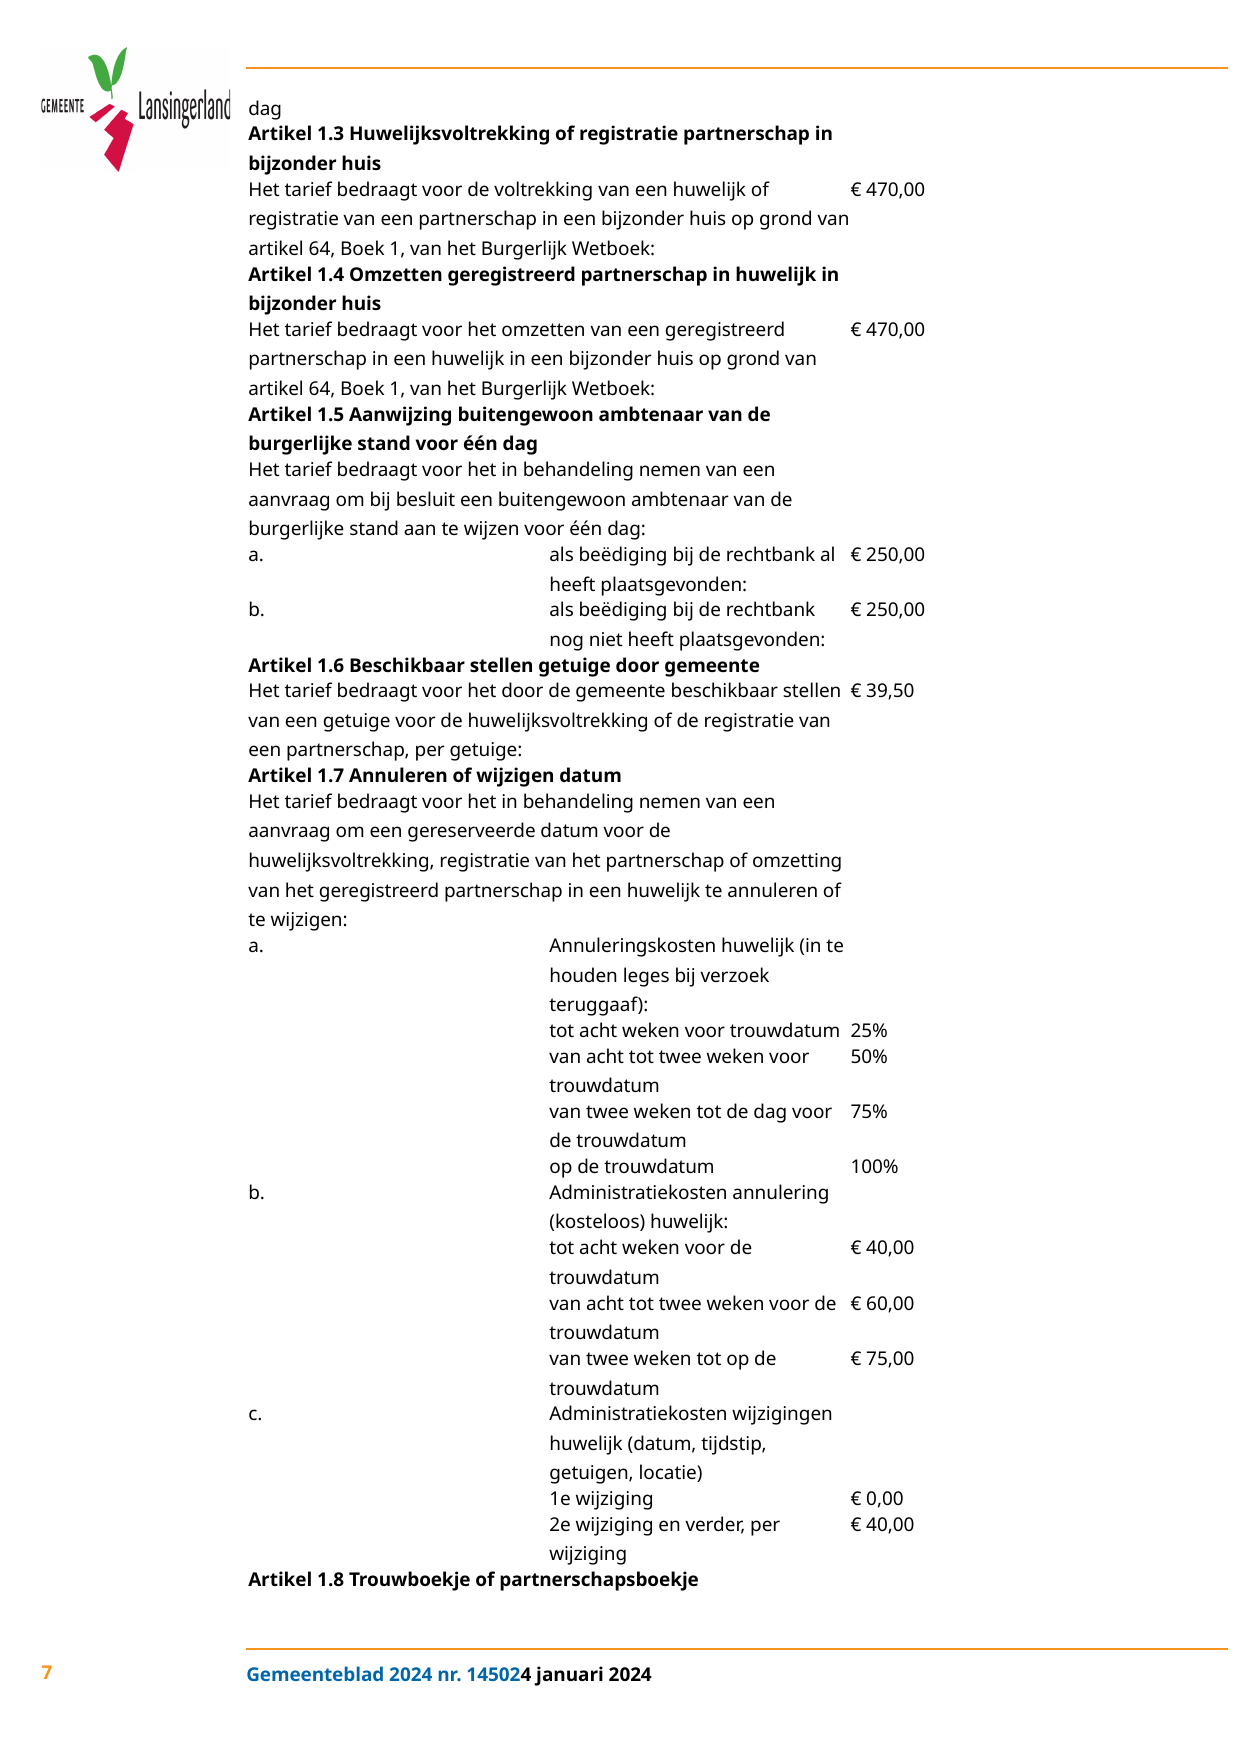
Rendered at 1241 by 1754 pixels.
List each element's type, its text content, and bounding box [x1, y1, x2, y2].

table_cell [850, 1566, 1152, 1592]
table_cell Het tarief bedraagt voor het door de gemeente beschikbaar stellen van een getuige voor de huwelijksvoltrekking of de registratie van een partnerschap, per getuige: [248, 678, 850, 762]
table_cell tot acht weken voor trouwdatum [549, 1017, 850, 1043]
table_cell [850, 932, 1152, 1017]
table_cell 75% [850, 1098, 1152, 1153]
table_cell b. [248, 596, 549, 652]
table_cell € 60,00 [850, 1290, 1152, 1345]
table_cell [850, 1179, 1152, 1234]
table_cell € 40,00 [850, 1235, 1152, 1290]
table_cell € 470,00 [850, 176, 1152, 261]
table_cell op de trouwdatum [549, 1154, 850, 1179]
table_cell als beëdiging bij de rechtbank nog niet heeft plaatsgevonden: [549, 596, 850, 652]
table_cell Annuleringskosten huwelijk (in te houden leges bij verzoek teruggaaf): [549, 932, 850, 1017]
table_cell [850, 456, 1152, 541]
table_cell Artikel 1.6 Beschikbaar stellen getuige door gemeente [248, 652, 850, 677]
table_cell Artikel 1.3 Huwelijksvoltrekking of registratie partnerschap in bijzonder huis [248, 121, 850, 176]
table_cell Het tarief bedraagt voor de voltrekking van een huwelijk of registratie van een partnerschap in een bijzonder huis op grond van artikel 64, Boek 1, van het Burgerlijk Wetboek: [248, 176, 850, 261]
table_cell Administratiekosten wijzigingen huwelijk (datum, tijdstip, getuigen, locatie) [549, 1400, 850, 1485]
table_cell van twee weken tot op de trouwdatum [549, 1345, 850, 1400]
table_cell 2e wijziging en verder, per wijziging [549, 1511, 850, 1566]
table_cell Het tarief bedraagt voor het in behandeling nemen van een aanvraag om een gereserveerde datum voor de huwelijksvoltrekking, registratie van het partnerschap of omzetting van het geregistreerd partnerschap in een huwelijk te annuleren of te wijzigen: [248, 788, 850, 932]
table_cell € 250,00 [850, 541, 1152, 596]
table_cell € 250,00 [850, 596, 1152, 652]
table_cell Het tarief bedraagt voor het in behandeling nemen van een aanvraag om bij besluit een buitengewoon ambtenaar van de burgerlijke stand aan te wijzen voor één dag: [248, 456, 850, 541]
table_cell € 40,00 [850, 1511, 1152, 1566]
table_cell 1e wijziging [549, 1485, 850, 1511]
table_cell Het tarief bedraagt voor het omzetten van een geregistreerd partnerschap in een huwelijk in een bijzonder huis op grond van artikel 64, Boek 1, van het Burgerlijk Wetboek: [248, 316, 850, 401]
table_cell tot acht weken voor de trouwdatum [549, 1235, 850, 1290]
table_cell Artikel 1.5 Aanwijzing buitengewoon ambtenaar van de burgerlijke stand voor één dag [248, 401, 850, 456]
table_cell Artikel 1.8 Trouwboekje of partnerschapsboekje [248, 1566, 850, 1592]
table_cell [850, 121, 1152, 176]
table_cell dag [248, 95, 850, 121]
table_cell [850, 401, 1152, 456]
table_cell Administratiekosten annulering (kosteloos) huwelijk: [549, 1179, 850, 1234]
table_cell € 470,00 [850, 316, 1152, 401]
table_cell b. [248, 1179, 549, 1400]
table_cell € 75,00 [850, 1345, 1152, 1400]
table_cell van acht tot twee weken voor trouwdatum [549, 1043, 850, 1098]
picture [41, 47, 231, 172]
table_cell € 0,00 [850, 1485, 1152, 1511]
table_cell a. [248, 932, 549, 1179]
table_cell 50% [850, 1043, 1152, 1098]
table_cell c. [248, 1400, 549, 1566]
table_cell van acht tot twee weken voor de trouwdatum [549, 1290, 850, 1345]
table_cell Artikel 1.4 Omzetten geregistreerd partnerschap in huwelijk in bijzonder huis [248, 261, 850, 316]
table_cell [850, 1400, 1152, 1485]
table_cell [850, 95, 1152, 121]
table_cell a. [248, 541, 549, 596]
table_cell Artikel 1.7 Annuleren of wijzigen datum [248, 763, 850, 788]
table_cell 100% [850, 1154, 1152, 1179]
table_cell als beëdiging bij de rechtbank al heeft plaatsgevonden: [549, 541, 850, 596]
table_cell [850, 763, 1152, 788]
table_cell van twee weken tot de dag voor de trouwdatum [549, 1098, 850, 1153]
table_cell [850, 788, 1152, 932]
table_cell € 39,50 [850, 678, 1152, 762]
table_cell [850, 652, 1152, 677]
table_cell 25% [850, 1017, 1152, 1043]
table_cell [850, 261, 1152, 316]
